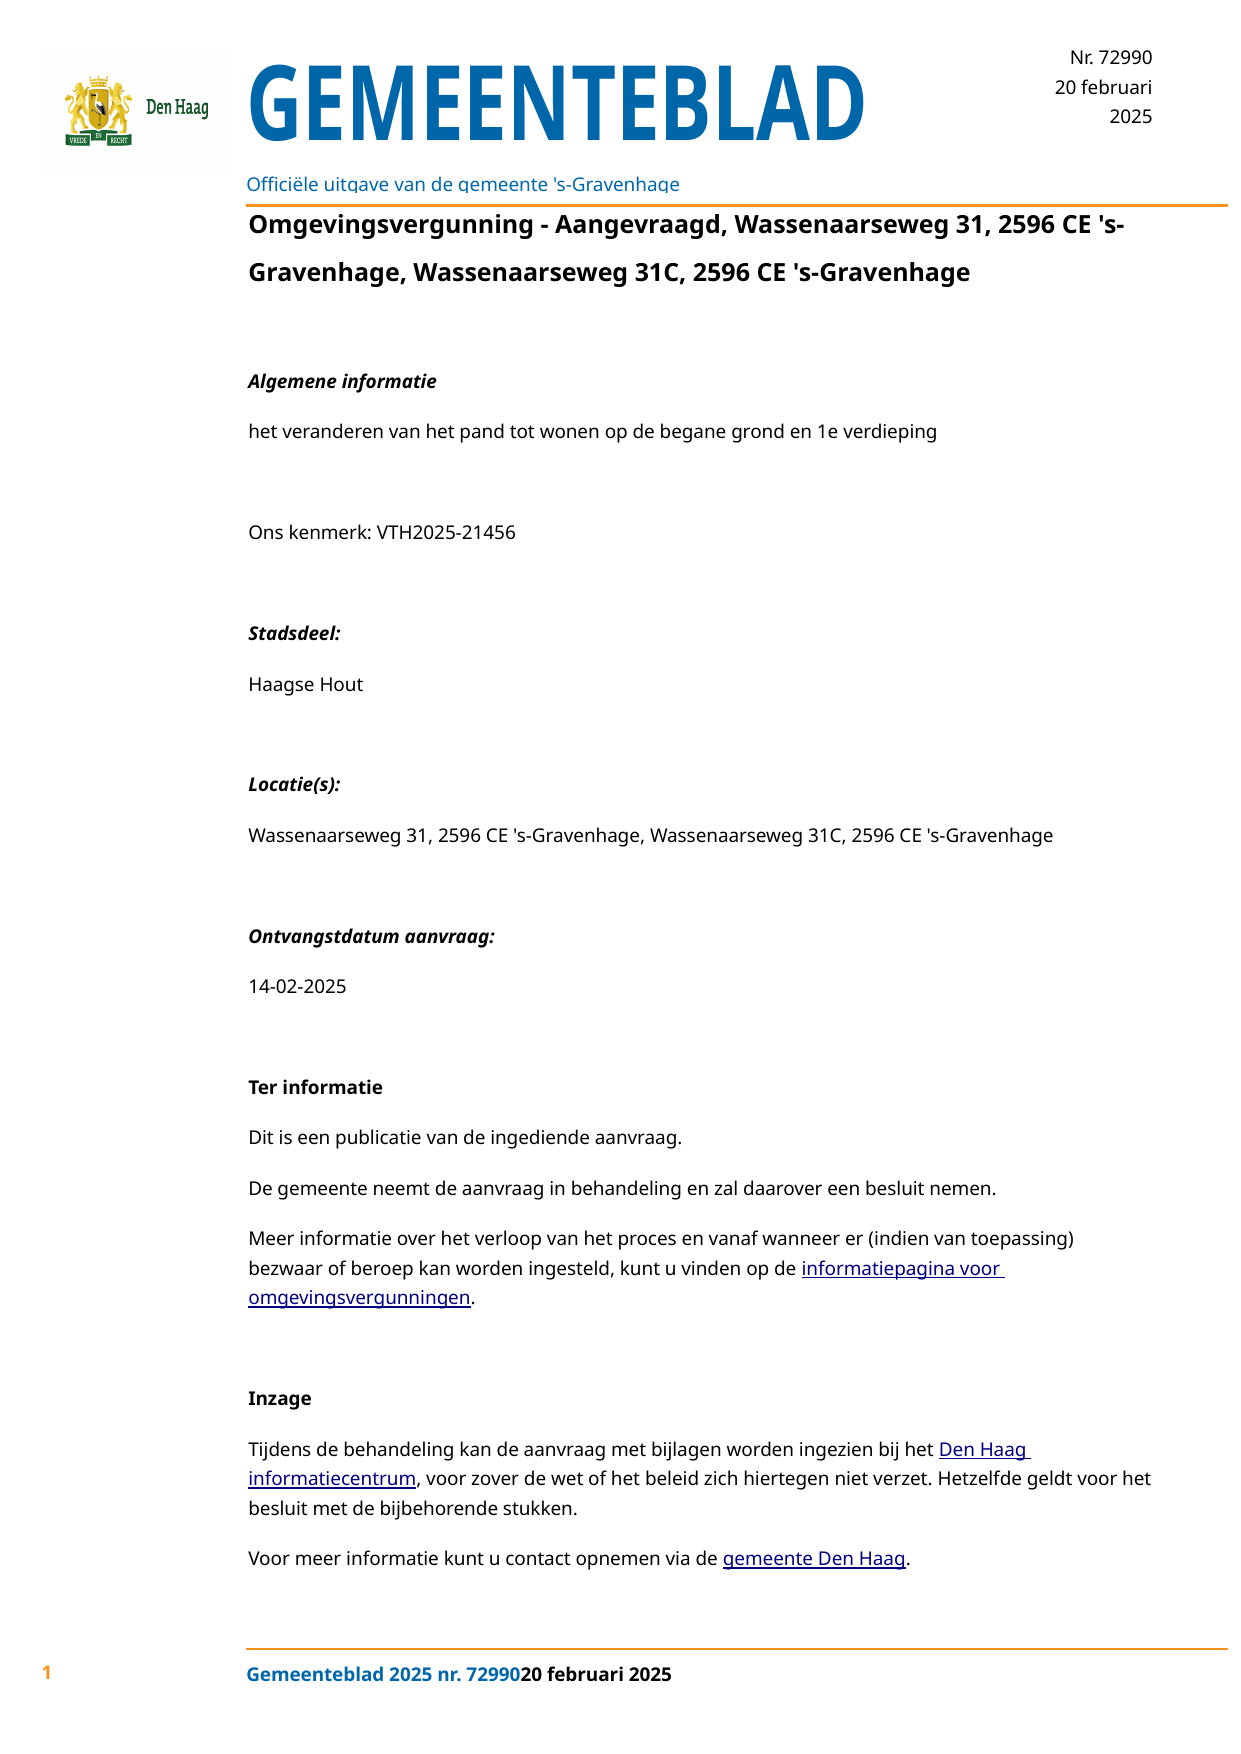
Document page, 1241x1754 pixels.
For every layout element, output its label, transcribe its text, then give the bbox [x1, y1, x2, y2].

text Ons kenmerk: VTH2025-21456 [248, 519, 1152, 545]
text De gemeente neemt de aanvraag in behandeling en zal daarover een besluit nemen. [248, 1175, 1152, 1201]
text het veranderen van het pand tot wonen op de begane grond en 1e verdieping [248, 419, 1152, 444]
text 14-02-2025 [248, 973, 1152, 999]
text Locatie(s): [248, 772, 1152, 797]
text Dit is een publicatie van de ingediende aanvraag. [248, 1124, 1152, 1150]
text Ter informatie [248, 1074, 1152, 1100]
picture [41, 47, 231, 172]
text Omgevingsvergunning - Aangevraagd, Wassenaarseweg 31, 2596 CE 's-Gravenhage, Wassenaarseweg 31C, 2596 CE 's-Gravenhage [248, 207, 1152, 288]
text Meer informatie over het verloop van het proces en vanaf wanneer er (indien van toepassing) bezwaar of beroep kan worden ingesteld, kunt u vinden op de informatiepagina voor omgevingsvergunningen. [248, 1225, 1152, 1310]
text Stadsdeel: [248, 620, 1152, 646]
text Wassenaarseweg 31, 2596 CE 's-Gravenhage, Wassenaarseweg 31C, 2596 CE 's-Gravenhage [248, 822, 1152, 848]
text Ontvangstdatum aanvraag: [248, 923, 1152, 949]
text Haagse Hout [248, 671, 1152, 697]
text Tijdens de behandeling kan de aanvraag met bijlagen worden ingezien bij het Den Haag informatiecentrum, voor zover de wet of het beleid zich hiertegen niet verzet. Hetzelfde geldt voor het besluit met de bijbehorende stukken. [248, 1436, 1152, 1521]
text Inzage [248, 1385, 1152, 1411]
text Algemene informatie [248, 368, 1152, 394]
text Voor meer informatie kunt u contact opnemen via de gemeente Den Haag. [248, 1545, 1152, 1571]
